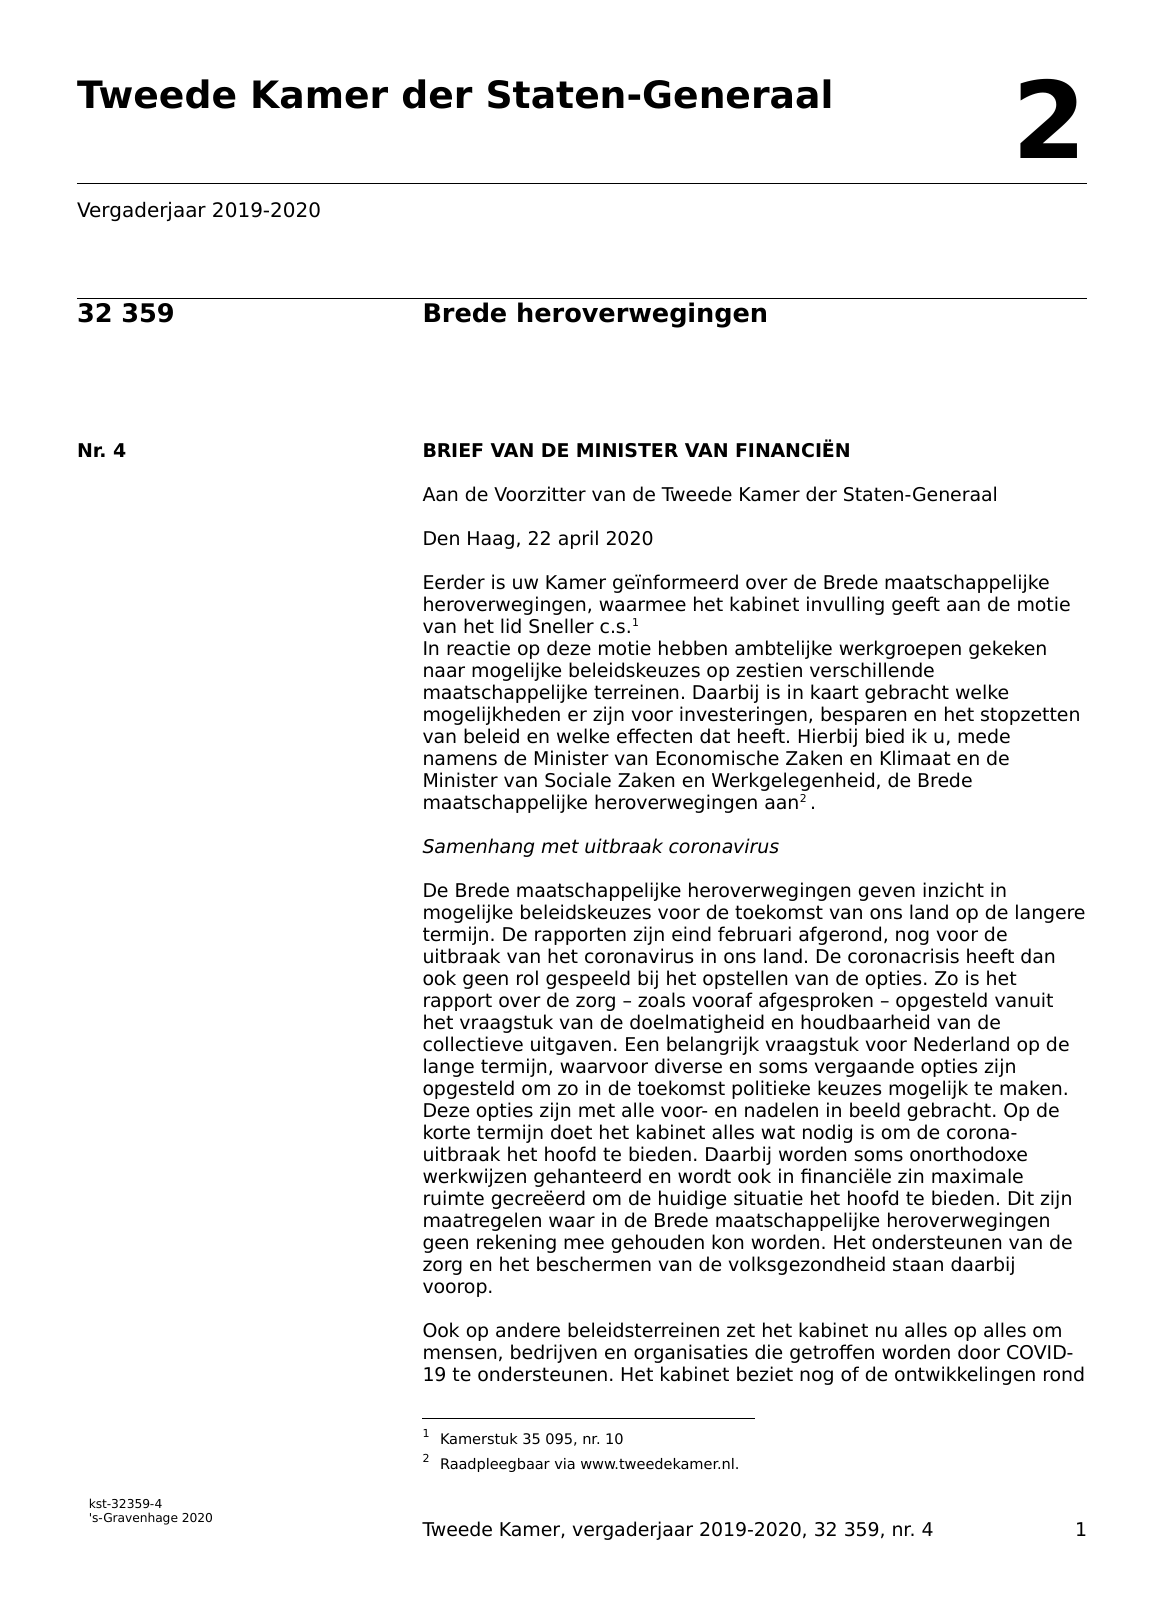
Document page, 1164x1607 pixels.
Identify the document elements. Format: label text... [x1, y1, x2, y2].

table_header 2 [886, 59, 1087, 183]
table_cell Vergaderjaar 2019-2020 [77, 184, 1087, 298]
text Ook op andere beleidsterreinen zet het kabinet nu alles op alles om mensen, bedrijven en organisaties die getroffen worden door COVID-19 te ondersteunen. Het kabinet beziet nog of de ontwikkelingen rond [422, 1320, 1087, 1386]
subtitle Nr. 4 BRIEF VAN DE MINISTER VAN FINANCIËN [77, 440, 1087, 462]
table_header Tweede Kamer der Staten-Generaal [77, 59, 886, 183]
text Aan de Voorzitter van de Tweede Kamer der Staten-Generaal [422, 484, 1087, 506]
text Raadpleegbaar via www.tweedekamer.nl. [422, 1452, 1087, 1474]
text Kamerstuk 35 095, nr. 10 [422, 1427, 1087, 1449]
text De Brede maatschappelijke heroverwegingen geven inzicht in mogelijke beleidskeuzes voor de toekomst van ons land op de langere termijn. De rapporten zijn eind februari afgerond, nog voor de uitbraak van het coronavirus in ons land. De coronacrisis heeft dan ook geen rol gespeeld bij het opstellen van de opties. Zo is het rapport over de zorg – zoals vooraf afgesproken – opgesteld vanuit het vraagstuk van de doelmatigheid en houdbaarheid van de collectieve uitgaven. Een belangrijk vraagstuk voor Nederland op de lange termijn, waarvoor diverse en soms vergaande opties zijn opgesteld om zo in de toekomst politieke keuzes mogelijk te maken. Deze opties zijn met alle voor- en nadelen in beeld gebracht. Op de korte termijn doet het kabinet alles wat nodig is om de corona-uitbraak het hoofd te bieden. Daarbij worden soms onorthodoxe werkwijzen gehanteerd en wordt ook in financiële zin maximale ruimte gecreëerd om de huidige situatie het hoofd te bieden. Dit zijn maatregelen waar in de Brede maatschappelijke heroverwegingen geen rekening mee gehouden kon worden. Het ondersteunen van de zorg en het beschermen van de volksgezondheid staan daarbij voorop. [422, 880, 1087, 1298]
subtitle Samenhang met uitbraak coronavirus [422, 836, 1087, 858]
subtitle 32 359 Brede heroverwegingen [77, 299, 1087, 329]
text 's-Gravenhage 2020 [88, 1511, 323, 1525]
text Den Haag, 22 april 2020 [422, 528, 1087, 550]
text Eerder is uw Kamer geïnformeerd over de Brede maatschappelijke heroverwegingen, waarmee het kabinet invulling geeft aan de motie van het lid Sneller c.s. [422, 572, 1087, 638]
text kst-32359-4 [88, 1497, 323, 1511]
text In reactie op deze motie hebben ambtelijke werkgroepen gekeken naar mogelijke beleidskeuzes op zestien verschillende maatschappelijke terreinen. Daarbij is in kaart gebracht welke mogelijkheden er zijn voor investeringen, besparen en het stopzetten van beleid en welke effecten dat heeft. Hierbij bied ik u, mede namens de Minister van Economische Zaken en Klimaat en de Minister van Sociale Zaken en Werkgelegenheid, de Brede maatschappelijke heroverwegingen aan. [422, 638, 1087, 814]
